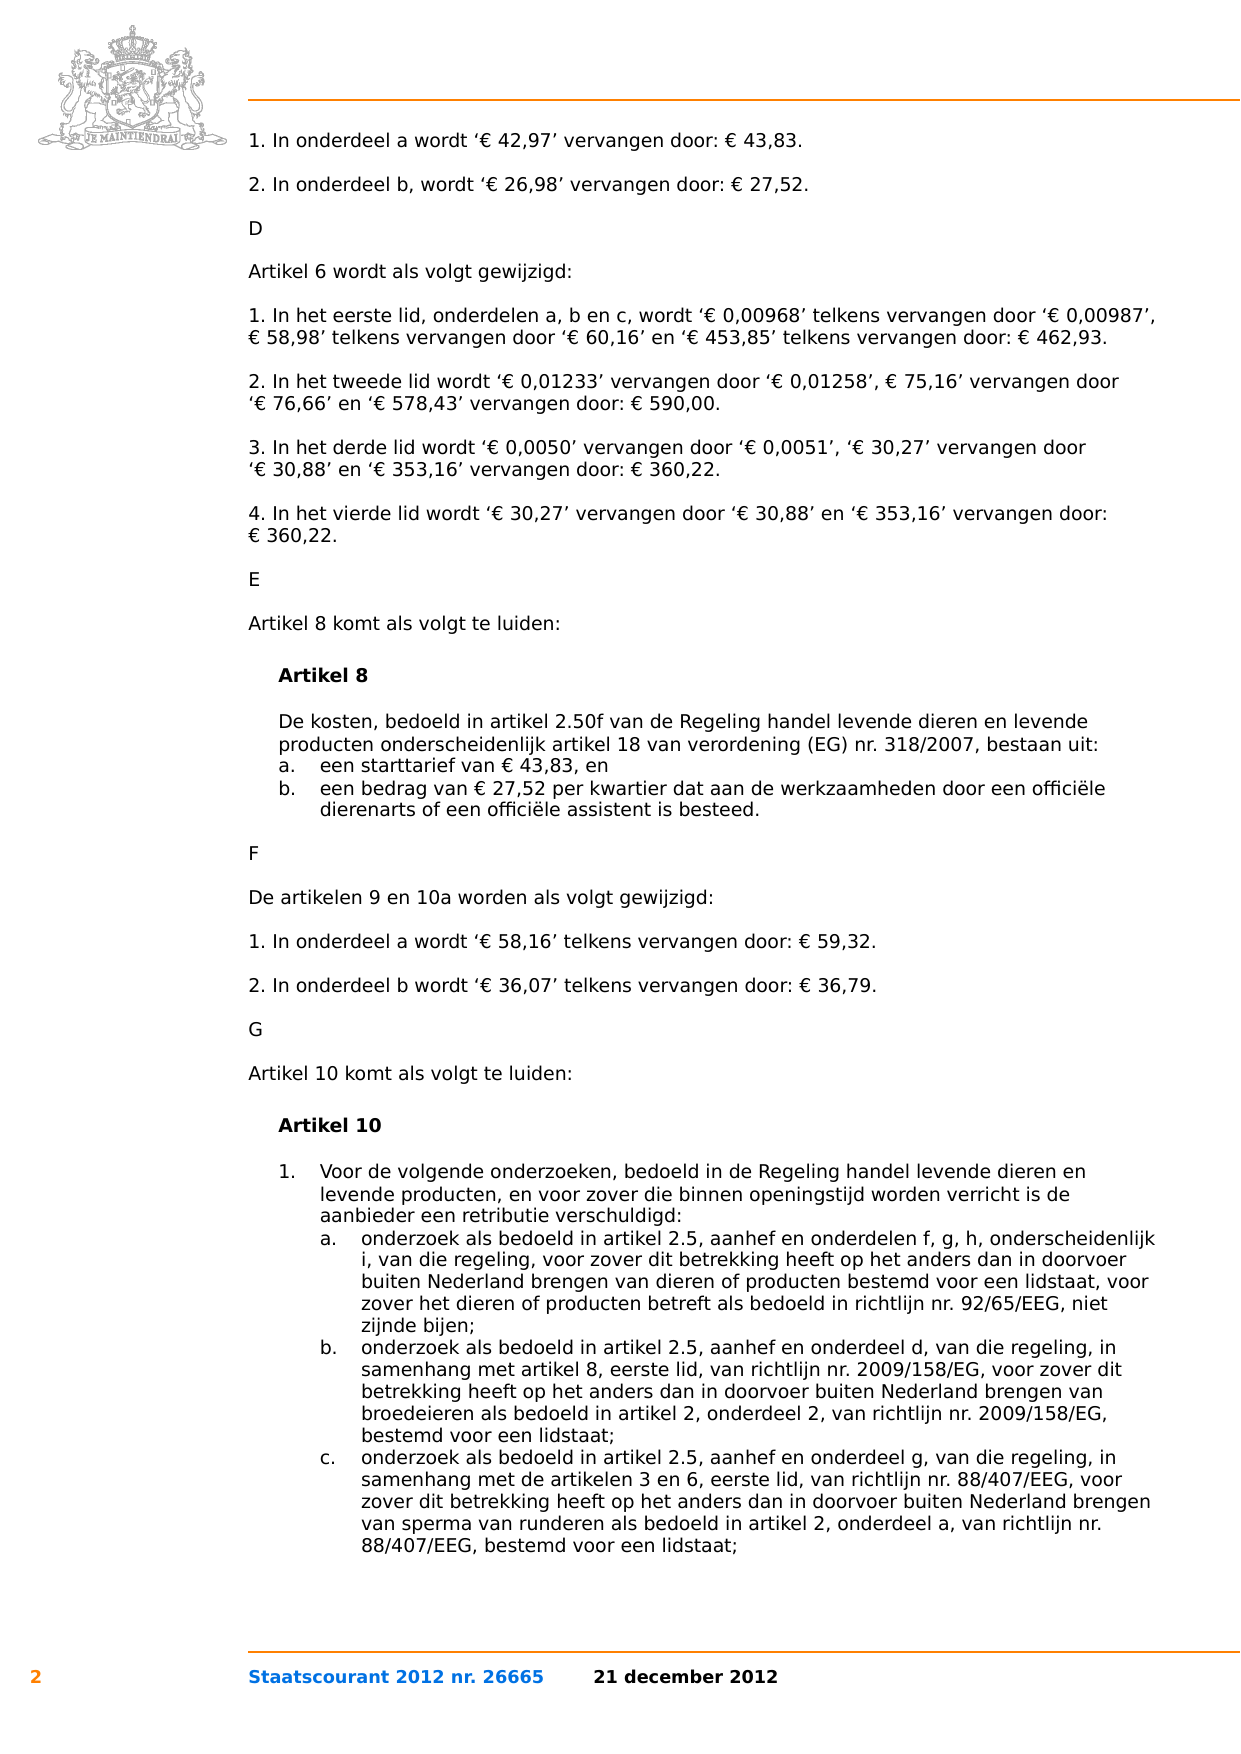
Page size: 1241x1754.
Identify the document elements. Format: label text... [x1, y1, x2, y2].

text Artikel 10 komt als volgt te luiden: [248, 1062, 1163, 1084]
text 2. In het tweede lid wordt ‘€ 0,01233’ vervangen door ‘€ 0,01258’, € 75,16’ vervangen door ‘€ 76,66’ en ‘€ 578,43’ vervangen door: € 590,00. [248, 371, 1163, 415]
text b. onderzoek als bedoeld in artikel 2.5, aanhef en onderdeel d, van die regeling, in samenhang met artikel 8, eerste lid, van richtlijn nr. 2009/158/EG, voor zover dit betrekking heeft op het anders dan in doorvoer buiten Nederland brengen van broedeieren als bedoeld in artikel 2, onderdeel 2, van richtlijn nr. 2009/158/EG, bestemd voor een lidstaat; [319, 1337, 1163, 1447]
picture [38, 25, 227, 150]
subtitle Artikel 8 [278, 664, 1163, 686]
text 4. In het vierde lid wordt ‘€ 30,27’ vervangen door ‘€ 30,88’ en ‘€ 353,16’ vervangen door: € 360,22. [248, 503, 1163, 547]
text 3. In het derde lid wordt ‘€ 0,0050’ vervangen door ‘€ 0,0051’, ‘€ 30,27’ vervangen door ‘€ 30,88’ en ‘€ 353,16’ vervangen door: € 360,22. [248, 437, 1163, 481]
text b. een bedrag van € 27,52 per kwartier dat aan de werkzaamheden door een officiële dierenarts of een officiële assistent is besteed. [278, 777, 1163, 821]
subtitle Artikel 10 [278, 1114, 1163, 1136]
text Artikel 8 komt als volgt te luiden: [248, 612, 1163, 634]
text 1. In onderdeel a wordt ‘€ 58,16’ telkens vervangen door: € 59,32. [248, 931, 1163, 953]
text 1. In het eerste lid, onderdelen a, b en c, wordt ‘€ 0,00968’ telkens vervangen door ‘€ 0,00987’, € 58,98’ telkens vervangen door ‘€ 60,16’ en ‘€ 453,85’ telkens vervangen door: € 462,93. [248, 305, 1163, 349]
text 2. In onderdeel b wordt ‘€ 36,07’ telkens vervangen door: € 36,79. [248, 975, 1163, 997]
text c. onderzoek als bedoeld in artikel 2.5, aanhef en onderdeel g, van die regeling, in samenhang met de artikelen 3 en 6, eerste lid, van richtlijn nr. 88/407/EEG, voor zover dit betrekking heeft op het anders dan in doorvoer buiten Nederland brengen van sperma van runderen als bedoeld in artikel 2, onderdeel a, van richtlijn nr. 88/407/EEG, bestemd voor een lidstaat; [319, 1447, 1163, 1557]
text 2. In onderdeel b, wordt ‘€ 26,98’ vervangen door: € 27,52. [248, 174, 1163, 196]
text a. onderzoek als bedoeld in artikel 2.5, aanhef en onderdelen f, g, h, onderscheidenlijk i, van die regeling, voor zover dit betrekking heeft op het anders dan in doorvoer buiten Nederland brengen van dieren of producten bestemd voor een lidstaat, voor zover het dieren of producten betreft als bedoeld in richtlijn nr. 92/65/EEG, niet zijnde bijen; [319, 1227, 1163, 1337]
text E [248, 569, 1163, 591]
text De artikelen 9 en 10a worden als volgt gewijzigd: [248, 887, 1163, 909]
text D [248, 218, 1163, 239]
text 1. Voor de volgende onderzoeken, bedoeld in de Regeling handel levende dieren en levende producten, en voor zover die binnen openingstijd worden verricht is de aanbieder een retributie verschuldigd: [278, 1161, 1163, 1227]
text De kosten, bedoeld in artikel 2.50f van de Regeling handel levende dieren en levende producten onderscheidenlijk artikel 18 van verordening (EG) nr. 318/2007, bestaan uit: [278, 711, 1163, 755]
text a. een starttarief van € 43,83, en [278, 755, 1163, 777]
text F [248, 843, 1163, 865]
text G [248, 1019, 1163, 1041]
text 1. In onderdeel a wordt ‘€ 42,97’ vervangen door: € 43,83. [248, 130, 1163, 152]
text Artikel 6 wordt als volgt gewijzigd: [248, 261, 1163, 283]
